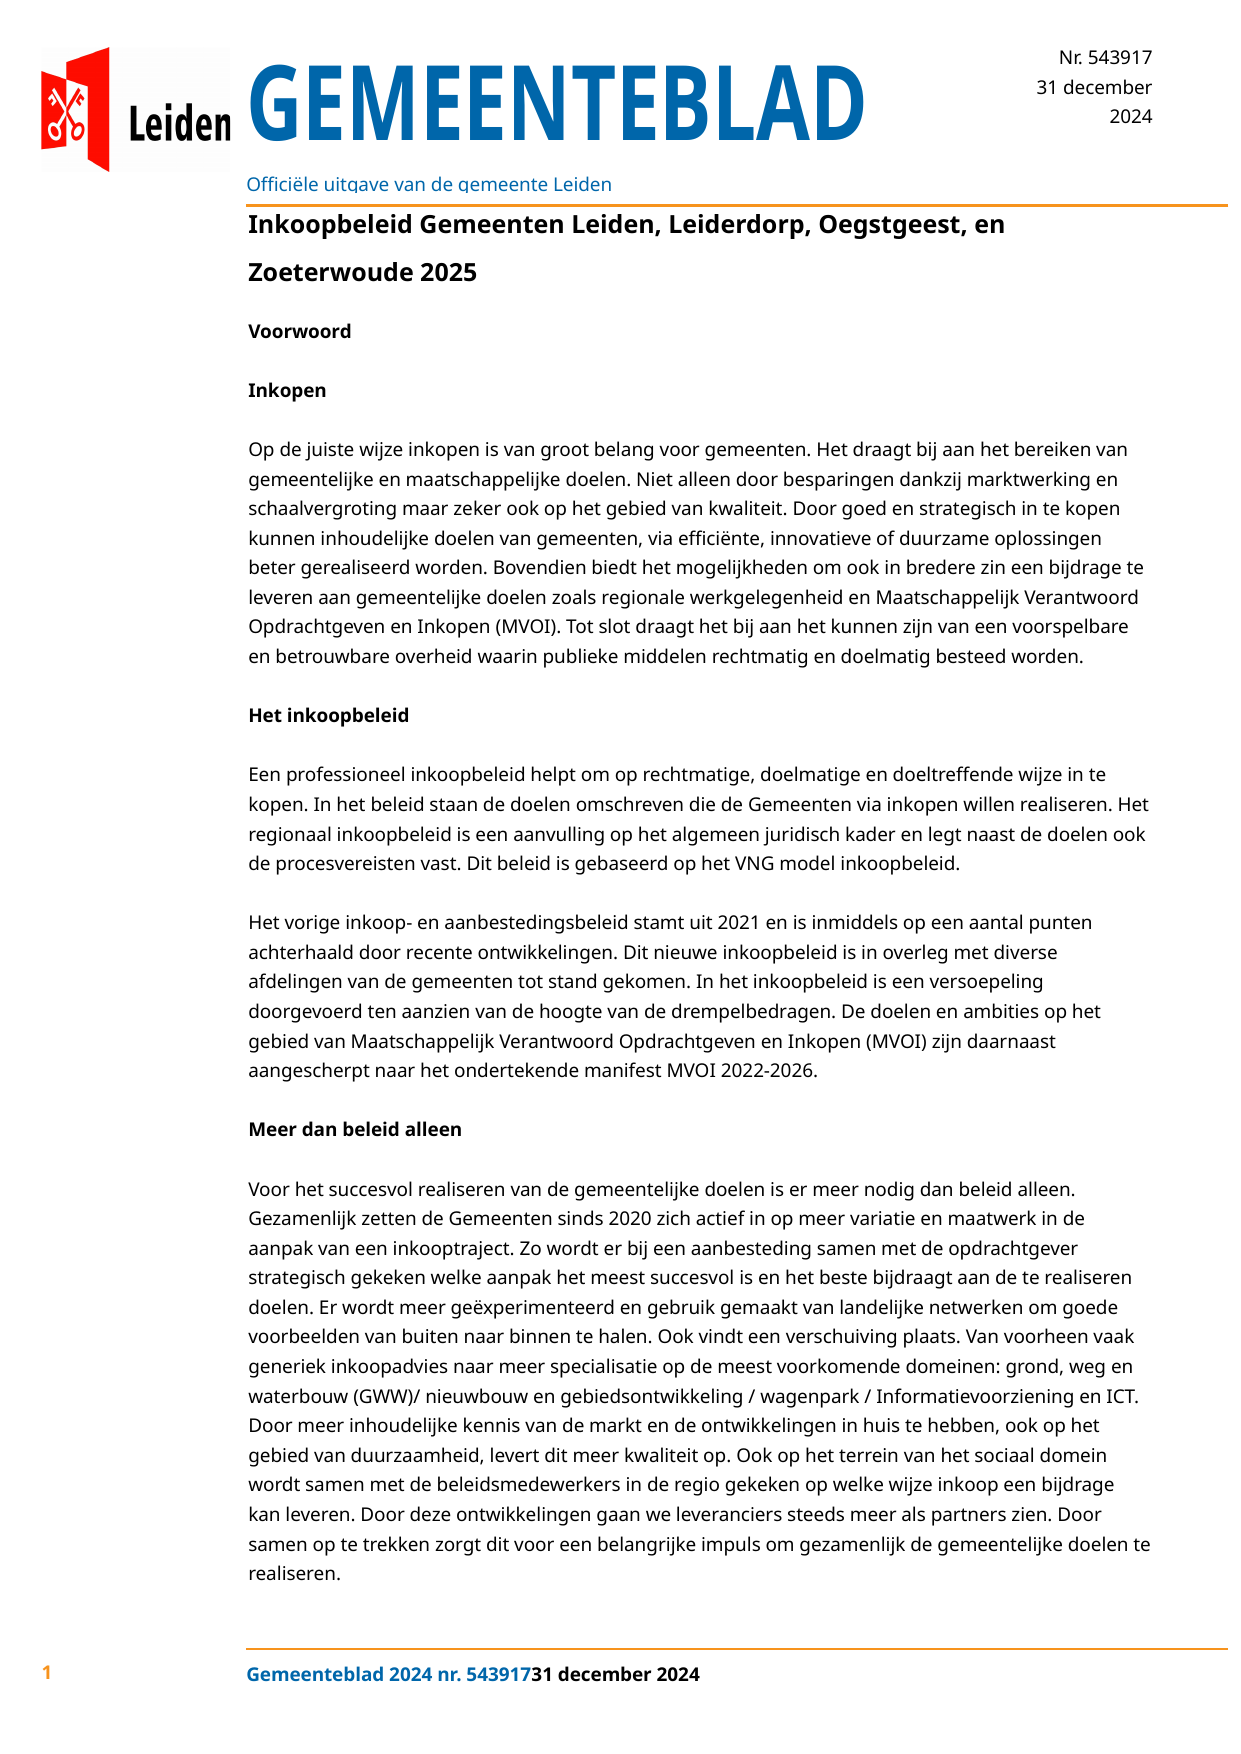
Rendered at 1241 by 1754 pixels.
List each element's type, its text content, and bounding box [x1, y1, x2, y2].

text Inkoopbeleid Gemeenten Leiden, Leiderdorp, Oegstgeest, en Zoeterwoude 2025 [248, 207, 1152, 288]
text Het inkoopbeleid [248, 702, 1152, 728]
picture [41, 47, 231, 172]
text Op de juiste wijze inkopen is van groot belang voor gemeenten. Het draagt bij aan het bereiken van gemeentelijke en maatschappelijke doelen. Niet alleen door besparingen dankzij marktwerking en schaalvergroting maar zeker ook op het gebied van kwaliteit. Door goed en strategisch in te kopen kunnen inhoudelijke doelen van gemeenten, via efficiënte, innovatieve of duurzame oplossingen beter gerealiseerd worden. Bovendien biedt het mogelijkheden om ook in bredere zin een bijdrage te leveren aan gemeentelijke doelen zoals regionale werkgelegenheid en Maatschappelijk Verantwoord Opdrachtgeven en Inkopen (MVOI). Tot slot draagt het bij aan het kunnen zijn van een voorspelbare en betrouwbare overheid waarin publieke middelen rechtmatig en doelmatig besteed worden. [248, 436, 1152, 669]
text Voorwoord [248, 318, 1152, 344]
text Voor het succesvol realiseren van de gemeentelijke doelen is er meer nodig dan beleid alleen. Gezamenlijk zetten de Gemeenten sinds 2020 zich actief in op meer variatie en maatwerk in de aanpak van een inkooptraject. Zo wordt er bij een aanbesteding samen met de opdrachtgever strategisch gekeken welke aanpak het meest succesvol is en het beste bijdraagt aan de te realiseren doelen. Er wordt meer geëxperimenteerd en gebruik gemaakt van landelijke netwerken om goede voorbeelden van buiten naar binnen te halen. Ook vindt een verschuiving plaats. Van voorheen vaak generiek inkoopadvies naar meer specialisatie op de meest voorkomende domeinen: grond, weg en waterbouw (GWW)/ nieuwbouw en gebiedsontwikkeling / wagenpark / Informatievoorziening en ICT. Door meer inhoudelijke kennis van de markt en de ontwikkelingen in huis te hebben, ook op het gebied van duurzaamheid, levert dit meer kwaliteit op. Ook op het terrein van het sociaal domein wordt samen met de beleidsmedewerkers in de regio gekeken op welke wijze inkoop een bijdrage kan leveren. Door deze ontwikkelingen gaan we leveranciers steeds meer als partners zien. Door samen op te trekken zorgt dit voor een belangrijke impuls om gezamenlijk de gemeentelijke doelen te realiseren. [248, 1176, 1152, 1586]
text Het vorige inkoop- en aanbestedingsbeleid stamt uit 2021 en is inmiddels op een aantal punten achterhaald door recente ontwikkelingen. Dit nieuwe inkoopbeleid is in overleg met diverse afdelingen van de gemeenten tot stand gekomen. In het inkoopbeleid is een versoepeling doorgevoerd ten aanzien van de hoogte van de drempelbedragen. De doelen en ambities op het gebied van Maatschappelijk Verantwoord Opdrachtgeven en Inkopen (MVOI) zijn daarnaast aangescherpt naar het ondertekende manifest MVOI 2022-2026. [248, 909, 1152, 1083]
text Een professioneel inkoopbeleid helpt om op rechtmatige, doelmatige en doeltreffende wijze in te kopen. In het beleid staan de doelen omschreven die de Gemeenten via inkopen willen realiseren. Het regionaal inkoopbeleid is een aanvulling op het algemeen juridisch kader en legt naast de doelen ook de procesvereisten vast. Dit beleid is gebaseerd op het VNG model inkoopbeleid. [248, 762, 1152, 876]
text Meer dan beleid alleen [248, 1117, 1152, 1142]
text Inkopen [248, 377, 1152, 403]
